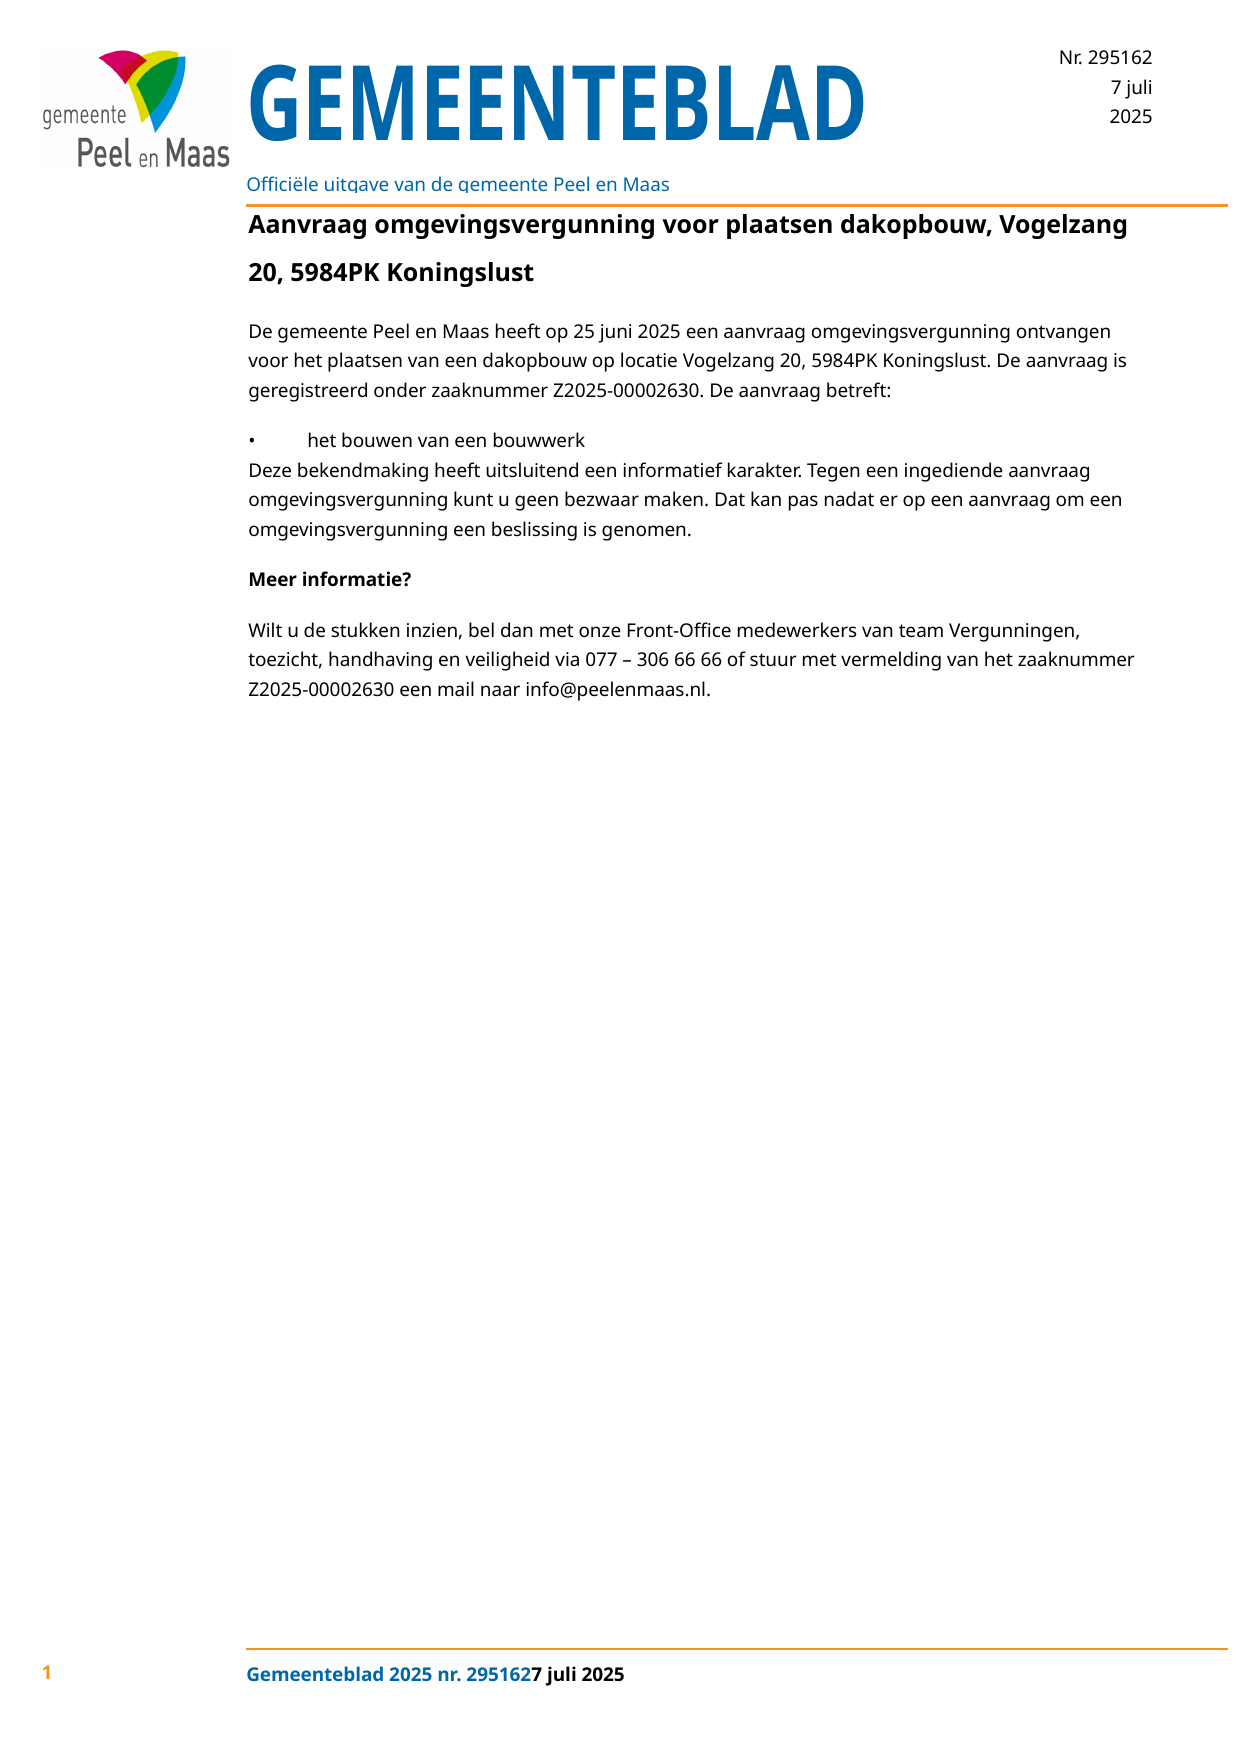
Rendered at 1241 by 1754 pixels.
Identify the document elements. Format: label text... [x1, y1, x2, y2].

text Wilt u de stukken inzien, bel dan met onze Front-Office medewerkers van team Vergunningen, toezicht, handhaving en veiligheid via 077 – 306 66 66 of stuur met vermelding van het zaaknummer Z2025-00002630 een mail naar info@peelenmaas.nl. [248, 617, 1152, 702]
text Meer informatie? [248, 567, 1152, 592]
picture [41, 47, 231, 172]
list het bouwen van een bouwwerk [248, 427, 1152, 453]
text Deze bekendmaking heeft uitsluitend een informatief karakter. Tegen een ingediende aanvraag omgevingsvergunning kunt u geen bezwaar maken. Dat kan pas nadat er op een aanvraag om een omgevingsvergunning een beslissing is genomen. [248, 457, 1152, 542]
text Aanvraag omgevingsvergunning voor plaatsen dakopbouw, Vogelzang 20, 5984PK Koningslust [248, 207, 1152, 288]
text De gemeente Peel en Maas heeft op 25 juni 2025 een aanvraag omgevingsvergunning ontvangen voor het plaatsen van een dakopbouw op locatie Vogelzang 20, 5984PK Koningslust. De aanvraag is geregistreerd onder zaaknummer Z2025-00002630. De aanvraag betreft: [248, 318, 1152, 403]
